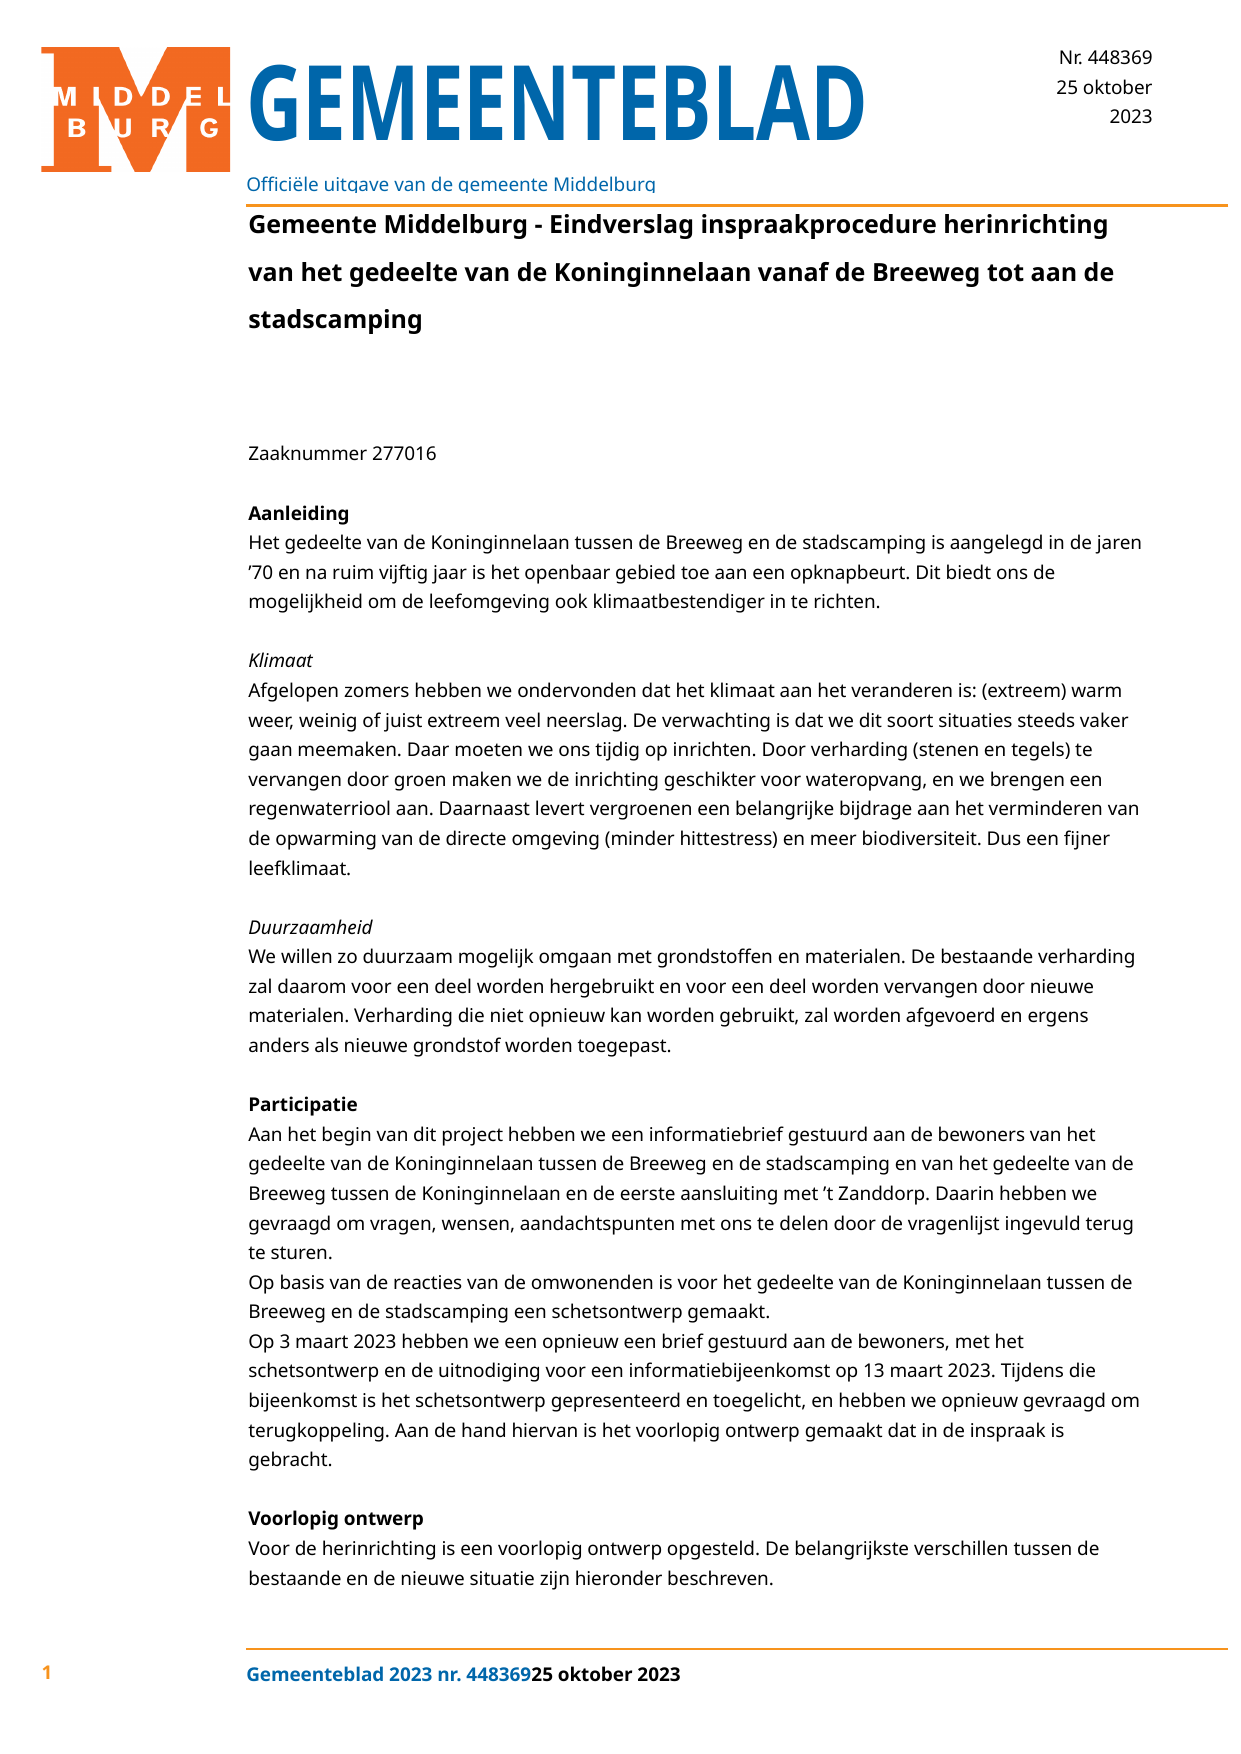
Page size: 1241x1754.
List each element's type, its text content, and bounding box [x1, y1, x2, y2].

text Op 3 maart 2023 hebben we een opnieuw een brief gestuurd aan de bewoners, met het schetsontwerp en de uitnodiging voor een informatiebijeenkomst op 13 maart 2023. Tijdens die bijeenkomst is het schetsontwerp gepresenteerd en toegelicht, en hebben we opnieuw gevraagd om terugkoppeling. Aan de hand hiervan is het voorlopig ontwerp gemaakt dat in de inspraak is gebracht. [248, 1328, 1152, 1472]
picture [41, 47, 231, 172]
text Zaaknummer 277016 [248, 441, 1152, 466]
text Voor de herinrichting is een voorlopig ontwerp opgesteld. De belangrijkste verschillen tussen de bestaande en de nieuwe situatie zijn hieronder beschreven. [248, 1535, 1152, 1590]
text Het gedeelte van de Koninginnelaan tussen de Breeweg en de stadscamping is aangelegd in de jaren ’70 en na ruim vijftig jaar is het openbaar gebied toe aan een opknapbeurt. Dit biedt ons de mogelijkheid om de leefomgeving ook klimaatbestendiger in te richten. [248, 529, 1152, 614]
text Aan het begin van dit project hebben we een informatiebrief gestuurd aan de bewoners van het gedeelte van de Koninginnelaan tussen de Breeweg en de stadscamping en van het gedeelte van de Breeweg tussen de Koninginnelaan en de eerste aansluiting met ’t Zanddorp. Daarin hebben we gevraagd om vragen, wensen, aandachtspunten met ons te delen door de vragenlijst ingevuld terug te sturen. [248, 1121, 1152, 1265]
text Afgelopen zomers hebben we ondervonden dat het klimaat aan het veranderen is: (extreem) warm weer, weinig of juist extreem veel neerslag. De verwachting is dat we dit soort situaties steeds vaker gaan meemaken. Daar moeten we ons tijdig op inrichten. Door verharding (stenen en tegels) te vervangen door groen maken we de inrichting geschikter voor wateropvang, en we brengen een regenwaterriool aan. Daarnaast levert vergroenen een belangrijke bijdrage aan het verminderen van de opwarming van de directe omgeving (minder hittestress) en meer biodiversiteit. Dus een fijner leefklimaat. [248, 677, 1152, 880]
text Op basis van de reacties van de omwonenden is voor het gedeelte van de Koninginnelaan tussen de Breeweg en de stadscamping een schetsontwerp gemaakt. [248, 1269, 1152, 1324]
text Aanleiding [248, 500, 1152, 525]
text We willen zo duurzaam mogelijk omgaan met grondstoffen en materialen. De bestaande verharding zal daarom voor een deel worden hergebruikt en voor een deel worden vervangen door nieuwe materialen. Verharding die niet opnieuw kan worden gebruikt, zal worden afgevoerd en ergens anders als nieuwe grondstof worden toegepast. [248, 943, 1152, 1058]
text Duurzaamheid [248, 914, 1152, 939]
text Participatie [248, 1091, 1152, 1117]
text Gemeente Middelburg - Eindverslag inspraakprocedure herinrichting van het gedeelte van de Koninginnelaan vanaf de Breeweg tot aan de stadscamping [248, 207, 1152, 336]
text Klimaat [248, 648, 1152, 673]
text Voorlopig ontwerp [248, 1506, 1152, 1531]
